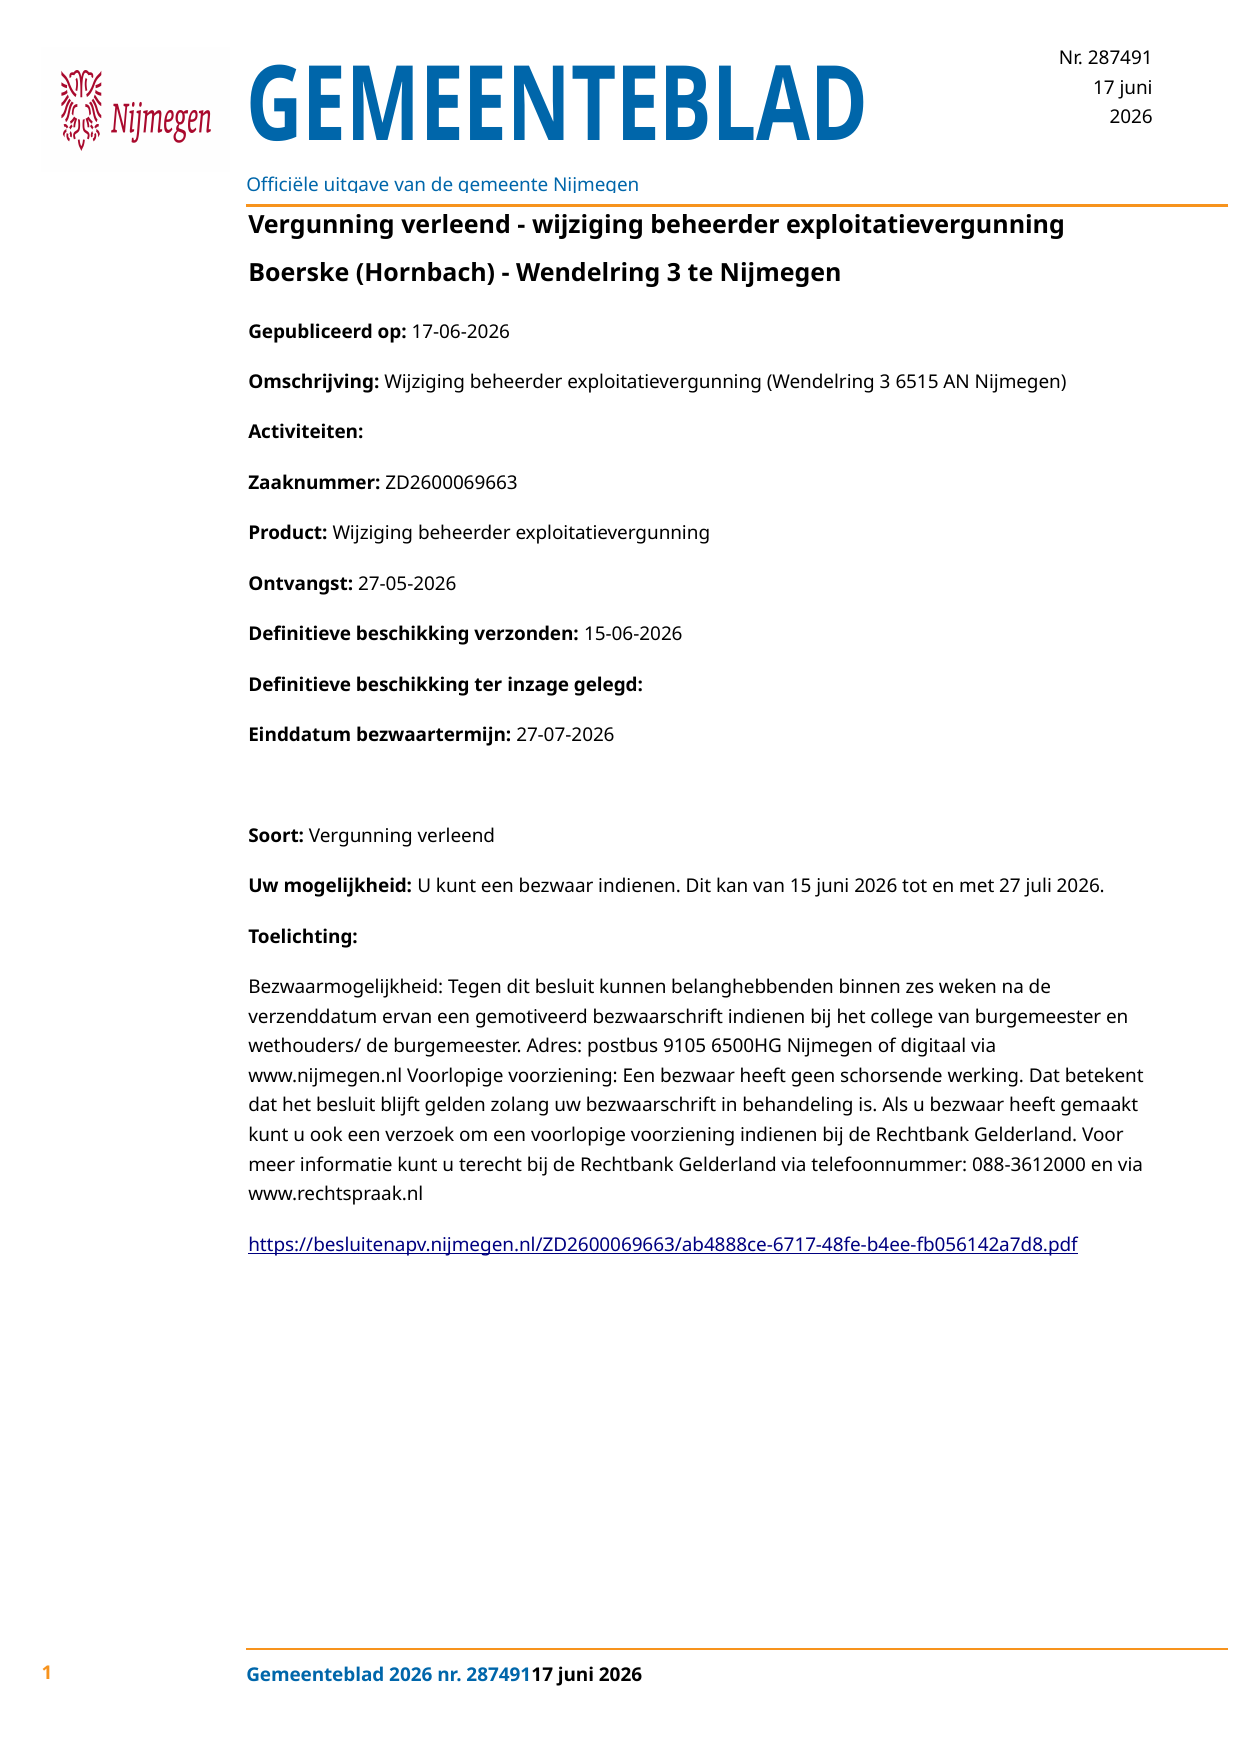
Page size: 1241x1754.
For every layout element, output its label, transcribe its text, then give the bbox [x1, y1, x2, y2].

text Uw mogelijkheid: U kunt een bezwaar indienen. Dit kan van 15 juni 2026 tot en met 27 juli 2026. [248, 872, 1152, 898]
text Definitieve beschikking verzonden: 15-06-2026 [248, 620, 1152, 646]
text https://besluitenapv.nijmegen.nl/ZD2600069663/ab4888ce-6717-48fe-b4ee-fb056142a7d8.pdf [248, 1231, 1152, 1257]
text Ontvangst: 27-05-2026 [248, 570, 1152, 596]
text Toelichting: [248, 923, 1152, 949]
text Product: Wijziging beheerder exploitatievergunning [248, 519, 1152, 545]
text Bezwaarmogelijkheid: Tegen dit besluit kunnen belanghebbenden binnen zes weken na de verzenddatum ervan een gemotiveerd bezwaarschrift indienen bij het college van burgemeester en wethouders/ de burgemeester. Adres: postbus 9105 6500HG Nijmegen of digitaal via www.nijmegen.nl Voorlopige voorziening: Een bezwaar heeft geen schorsende werking. Dat betekent dat het besluit blijft gelden zolang uw bezwaarschrift in behandeling is. Als u bezwaar heeft gemaakt kunt u ook een verzoek om een voorlopige voorziening indienen bij de Rechtbank Gelderland. Voor meer informatie kunt u terecht bij de Rechtbank Gelderland via telefoonnummer: 088-3612000 en via www.rechtspraak.nl [248, 973, 1152, 1206]
text Activiteiten: [248, 419, 1152, 444]
text Zaaknummer: ZD2600069663 [248, 469, 1152, 495]
text Vergunning verleend - wijziging beheerder exploitatievergunning Boerske (Hornbach) - Wendelring 3 te Nijmegen [248, 207, 1152, 288]
text Gepubliceerd op: 17-06-2026 [248, 318, 1152, 344]
text Einddatum bezwaartermijn: 27-07-2026 [248, 721, 1152, 747]
text Soort: Vergunning verleend [248, 822, 1152, 848]
text Definitieve beschikking ter inzage gelegd: [248, 671, 1152, 697]
text Omschrijving: Wijziging beheerder exploitatievergunning (Wendelring 3 6515 AN Nijmegen) [248, 368, 1152, 394]
picture [41, 47, 231, 172]
